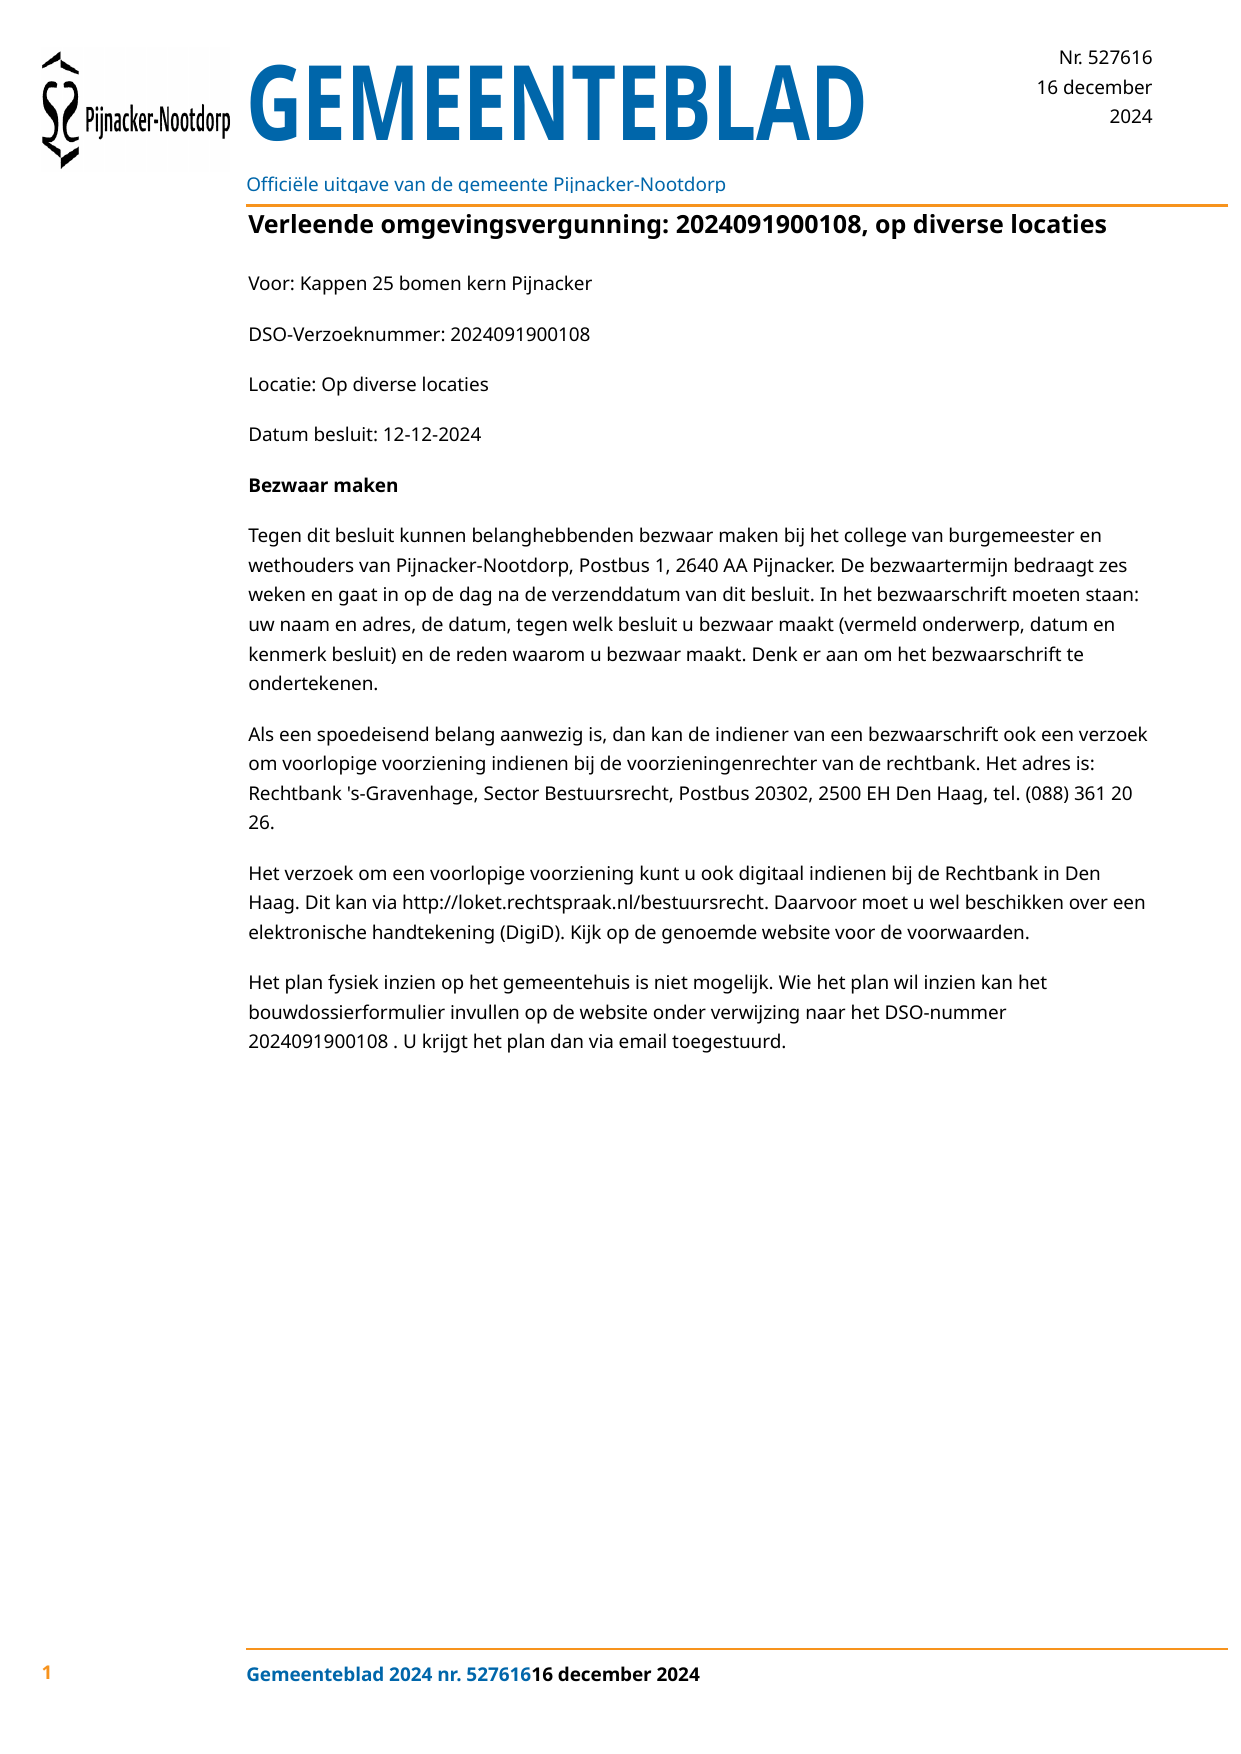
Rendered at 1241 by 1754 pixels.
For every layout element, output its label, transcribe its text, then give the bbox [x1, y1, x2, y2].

text Datum besluit: 12-12-2024 [248, 422, 1152, 447]
text Tegen dit besluit kunnen belanghebbenden bezwaar maken bij het college van burgemeester en wethouders van Pijnacker-Nootdorp, Postbus 1, 2640 AA Pijnacker. De bezwaartermijn bedraagt zes weken en gaat in op de dag na de verzenddatum van dit besluit. In het bezwaarschrift moeten staan: uw naam en adres, de datum, tegen welk besluit u bezwaar maakt (vermeld onderwerp, datum en kenmerk besluit) en de reden waarom u bezwaar maakt. Denk er aan om het bezwaarschrift te ondertekenen. [248, 522, 1152, 696]
text DSO-Verzoeknummer: 2024091900108 [248, 321, 1152, 346]
text Als een spoedeisend belang aanwezig is, dan kan de indiener van een bezwaarschrift ook een verzoek om voorlopige voorziening indienen bij de voorzieningenrechter van de rechtbank. Het adres is: Rechtbank 's-Gravenhage, Sector Bestuursrecht, Postbus 20302, 2500 EH Den Haag, tel. (088) 361 20 26. [248, 721, 1152, 835]
text Het plan fysiek inzien op het gemeentehuis is niet mogelijk. Wie het plan wil inzien kan het bouwdossierformulier invullen op de website onder verwijzing naar het DSO-nummer 2024091900108 . U krijgt het plan dan via email toegestuurd. [248, 969, 1152, 1054]
picture [41, 47, 231, 172]
text Bezwaar maken [248, 472, 1152, 498]
text Locatie: Op diverse locaties [248, 371, 1152, 397]
text Verleende omgevingsvergunning: 2024091900108, op diverse locaties [248, 207, 1152, 241]
text Voor: Kappen 25 bomen kern Pijnacker [248, 270, 1152, 296]
text Het verzoek om een voorlopige voorziening kunt u ook digitaal indienen bij de Rechtbank in Den Haag. Dit kan via http://loket.rechtspraak.nl/bestuursrecht. Daarvoor moet u wel beschikken over een elektronische handtekening (DigiD). Kijk op de genoemde website voor de voorwaarden. [248, 860, 1152, 945]
